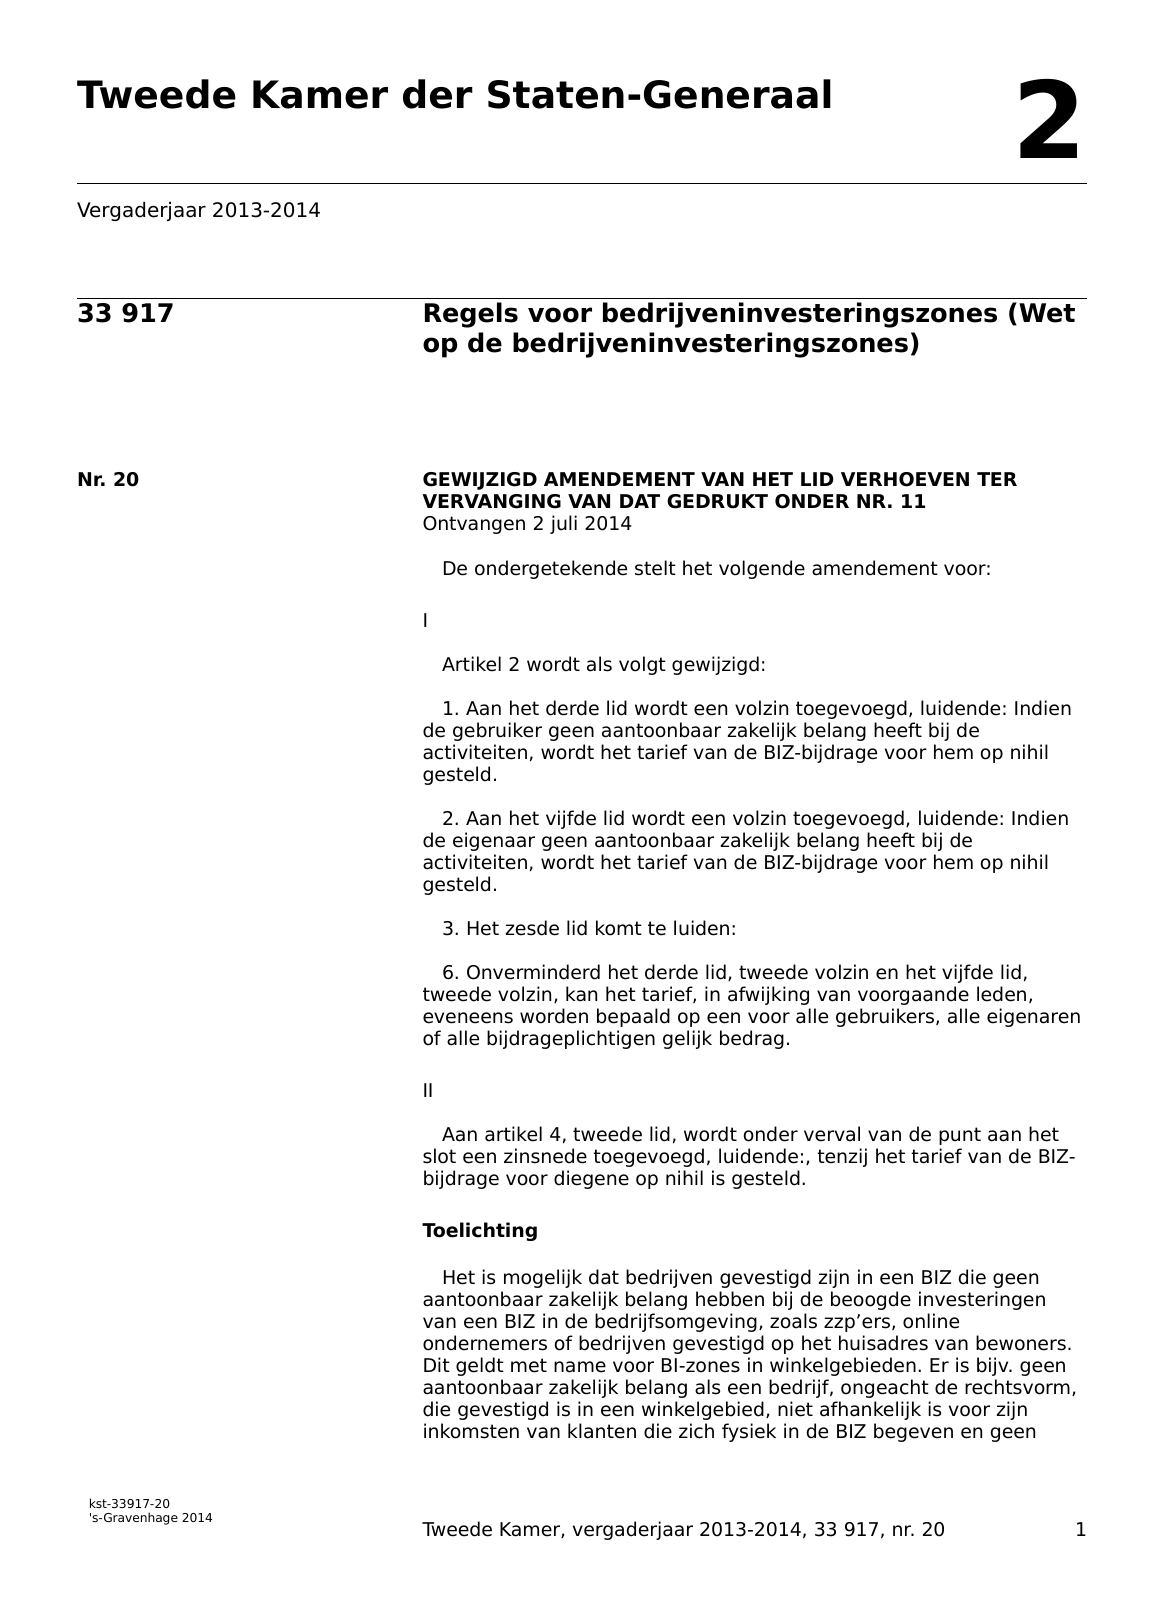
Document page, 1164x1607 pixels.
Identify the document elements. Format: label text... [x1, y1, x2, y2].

subtitle Toelichting [422, 1220, 1087, 1242]
subtitle II [422, 1080, 1087, 1102]
text 's-Gravenhage 2014 [88, 1511, 323, 1525]
text Ontvangen 2 juli 2014 [422, 513, 1087, 535]
text Artikel 2 wordt als volgt gewijzigd: [422, 654, 1087, 676]
text 2. Aan het vijfde lid wordt een volzin toegevoegd, luidende: Indien de eigenaar geen aantoonbaar zakelijk belang heeft bij de activiteiten, wordt het tarief van de BIZ-bijdrage voor hem op nihil gesteld. [422, 808, 1087, 896]
table_header 2 [886, 59, 1087, 183]
text 6. Onverminderd het derde lid, tweede volzin en het vijfde lid, tweede volzin, kan het tarief, in afwijking van voorgaande leden, eveneens worden bepaald op een voor alle gebruikers, alle eigenaren of alle bijdrageplichtigen gelijk bedrag. [422, 962, 1087, 1050]
text Aan artikel 4, tweede lid, wordt onder verval van de punt aan het slot een zinsnede toegevoegd, luidende:, tenzij het tarief van de BIZ-bijdrage voor diegene op nihil is gesteld. [422, 1124, 1087, 1190]
subtitle 33 917 Regels voor bedrijveninvesteringszones (Wet op de bedrijveninvesteringszones) [77, 299, 1087, 358]
text 1. Aan het derde lid wordt een volzin toegevoegd, luidende: Indien de gebruiker geen aantoonbaar zakelijk belang heeft bij de activiteiten, wordt het tarief van de BIZ-bijdrage voor hem op nihil gesteld. [422, 698, 1087, 786]
text Het is mogelijk dat bedrijven gevestigd zijn in een BIZ die geen aantoonbaar zakelijk belang hebben bij de beoogde investeringen van een BIZ in de bedrijfsomgeving, zoals zzp’ers, online ondernemers of bedrijven gevestigd op het huisadres van bewoners. Dit geldt met name voor BI-zones in winkelgebieden. Er is bijv. geen aantoonbaar zakelijk belang als een bedrijf, ongeacht de rechtsvorm, die gevestigd is in een winkelgebied, niet afhankelijk is voor zijn inkomsten van klanten die zich fysiek in de BIZ begeven en geen [422, 1267, 1087, 1443]
text De ondergetekende stelt het volgende amendement voor: [422, 557, 1087, 579]
subtitle Nr. 20 GEWIJZIGD AMENDEMENT VAN HET LID VERHOEVEN TER VERVANGING VAN DAT GEDRUKT ONDER NR. 11 [77, 469, 1087, 513]
subtitle I [422, 609, 1087, 631]
text kst-33917-20 [88, 1497, 323, 1511]
text 3. Het zesde lid komt te luiden: [422, 918, 1087, 940]
table_header Tweede Kamer der Staten-Generaal [77, 59, 886, 183]
table_cell Vergaderjaar 2013-2014 [77, 184, 1087, 298]
